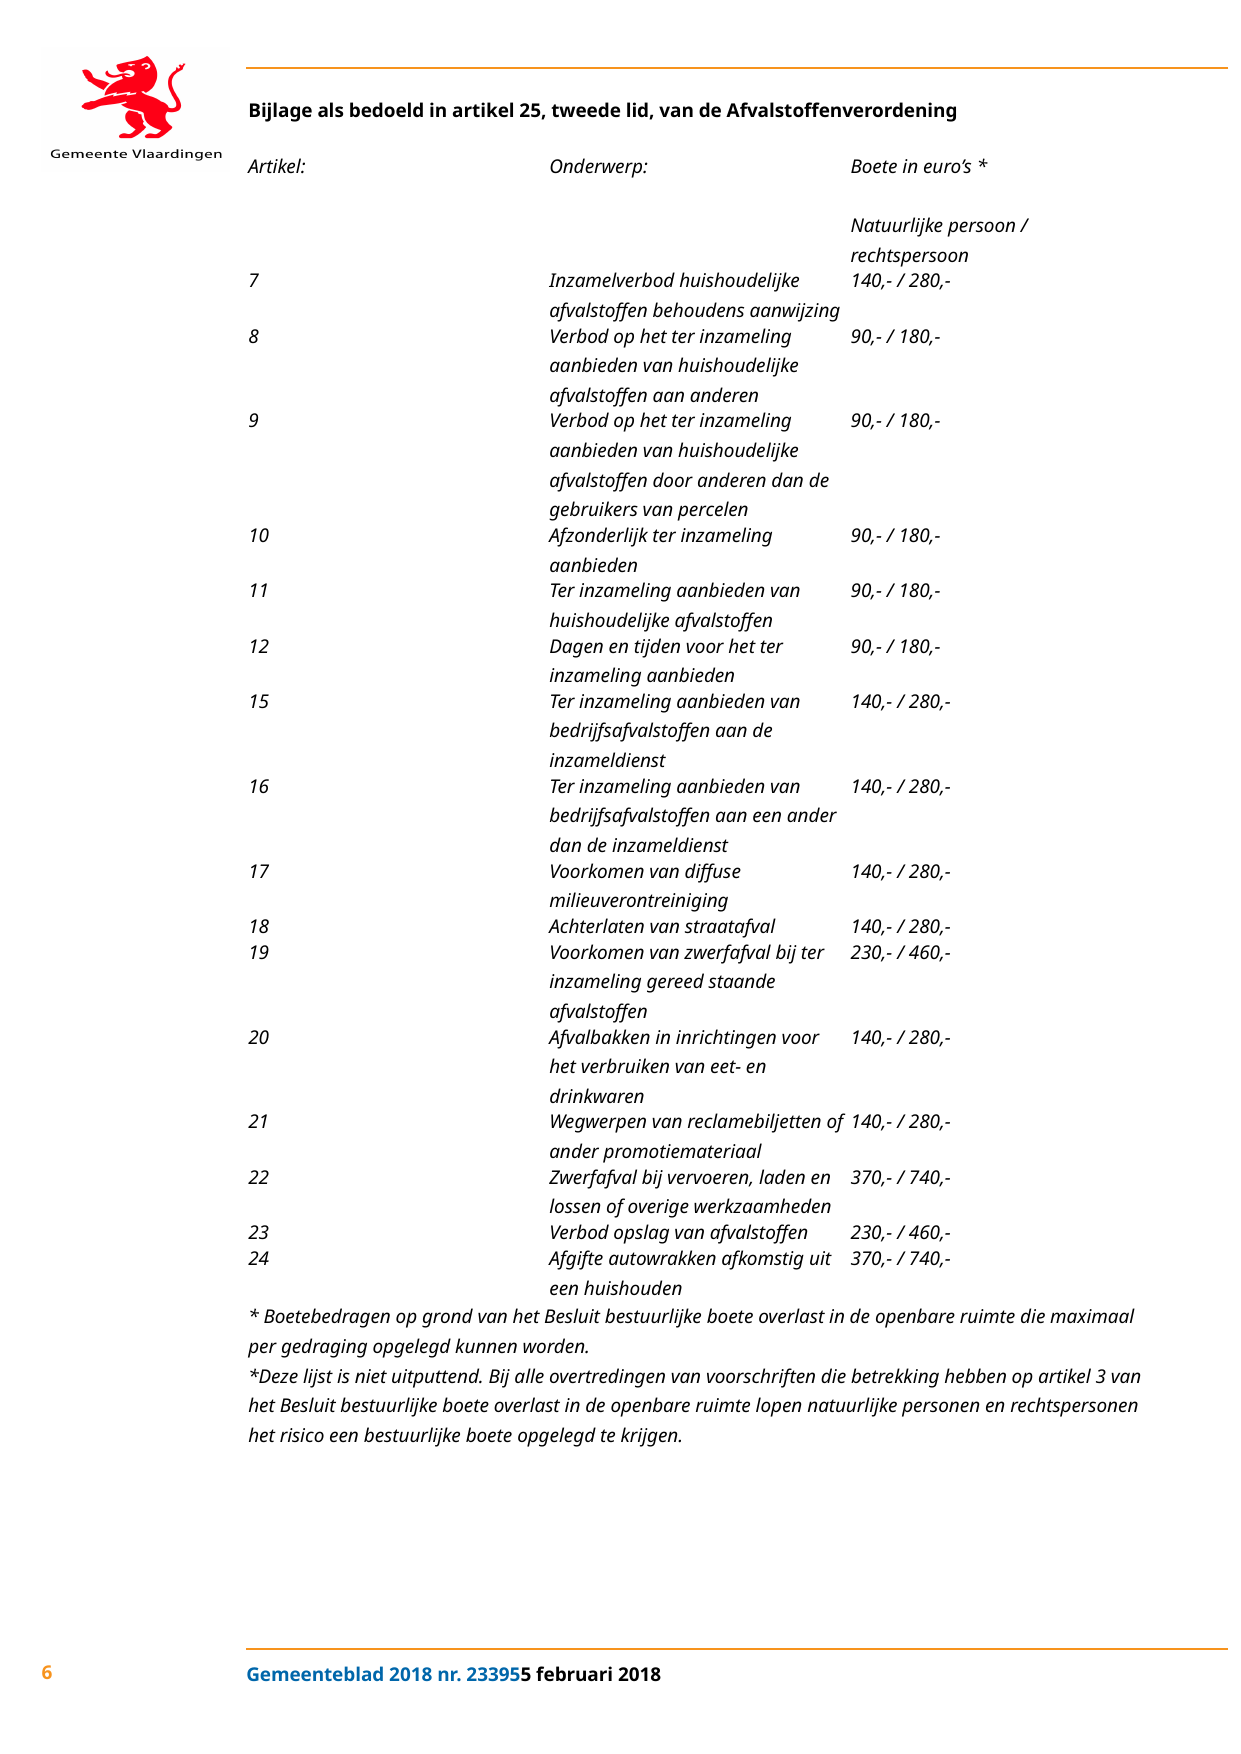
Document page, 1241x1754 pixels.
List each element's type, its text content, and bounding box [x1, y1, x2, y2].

table_cell 90,- / 180,- [850, 522, 1152, 577]
table_cell 140,- / 280,- [850, 268, 1152, 323]
table_cell 90,- / 180,- [850, 633, 1152, 688]
table_cell Verbod op het ter inzameling aanbieden van huishoudelijke afvalstoffen aan anderen [549, 323, 850, 408]
table_cell Afgifte autowrakken afkomstig uit een huishouden [549, 1245, 850, 1300]
text Bijlage als bedoeld in artikel 25, tweede lid, van de Afvalstoffenverordening [248, 95, 1152, 123]
table_cell 16 [248, 773, 549, 858]
table_cell 370,- / 740,- [850, 1245, 1152, 1300]
table_cell 15 [248, 688, 549, 773]
table_cell 140,- / 280,- [850, 1109, 1152, 1164]
table_cell 21 [248, 1109, 549, 1164]
table_cell Wegwerpen van reclamebiljetten of ander promotiemateriaal [549, 1109, 850, 1164]
table_cell 370,- / 740,- [850, 1164, 1152, 1219]
table_cell 7 [248, 268, 549, 323]
picture [41, 47, 231, 172]
table_cell 18 [248, 913, 549, 939]
table_cell Ter inzameling aanbieden van huishoudelijke afvalstoffen [549, 578, 850, 633]
table_cell 230,- / 460,- [850, 939, 1152, 1024]
table_cell Dagen en tijden voor het ter inzameling aanbieden [549, 633, 850, 688]
table_cell 22 [248, 1164, 549, 1219]
table_cell Achterlaten van straatafval [549, 913, 850, 939]
table_header Boete in euro’s * Natuurlijke persoon / rechtspersoon [850, 153, 1152, 267]
table_cell 17 [248, 858, 549, 913]
table_cell 140,- / 280,- [850, 773, 1152, 858]
table_cell 23 [248, 1219, 549, 1245]
table_cell 140,- / 280,- [850, 858, 1152, 913]
table_cell 11 [248, 578, 549, 633]
table_cell Voorkomen van diffuse milieuverontreiniging [549, 858, 850, 913]
table_cell 10 [248, 522, 549, 577]
table_cell Inzamelverbod huishoudelijke afvalstoffen behoudens aanwijzing [549, 268, 850, 323]
table_cell 90,- / 180,- [850, 323, 1152, 408]
table_cell Afzonderlijk ter inzameling aanbieden [549, 522, 850, 577]
table_cell Ter inzameling aanbieden van bedrijfsafvalstoffen aan de inzameldienst [549, 688, 850, 773]
text * Boetebedragen op grond van het Besluit bestuurlijke boete overlast in de openbare ruimte die maximaal per gedraging opgelegd kunnen worden. [248, 1304, 1152, 1359]
table_cell Voorkomen van zwerfafval bij ter inzameling gereed staande afvalstoffen [549, 939, 850, 1024]
table_cell 90,- / 180,- [850, 408, 1152, 522]
table_cell 140,- / 280,- [850, 1024, 1152, 1109]
table_cell 9 [248, 408, 549, 522]
table_cell Ter inzameling aanbieden van bedrijfsafvalstoffen aan een ander dan de inzameldienst [549, 773, 850, 858]
table_cell 20 [248, 1024, 549, 1109]
table_cell Verbod op het ter inzameling aanbieden van huishoudelijke afvalstoffen door anderen dan de gebruikers van percelen [549, 408, 850, 522]
table_header Onderwerp: [549, 153, 850, 267]
table_cell 90,- / 180,- [850, 578, 1152, 633]
table_cell Afvalbakken in inrichtingen voor het verbruiken van eet- en drinkwaren [549, 1024, 850, 1109]
table_cell 8 [248, 323, 549, 408]
table_cell 12 [248, 633, 549, 688]
table_cell 24 [248, 1245, 549, 1300]
text *Deze lijst is niet uitputtend. Bij alle overtredingen van voorschriften die betrekking hebben op artikel 3 van het Besluit bestuurlijke boete overlast in de openbare ruimte lopen natuurlijke personen en rechtspersonen het risico een bestuurlijke boete opgelegd te krijgen. [248, 1363, 1152, 1448]
table_cell 230,- / 460,- [850, 1219, 1152, 1245]
table_header Artikel: [248, 153, 549, 267]
table_cell 140,- / 280,- [850, 688, 1152, 773]
table_cell Verbod opslag van afvalstoffen [549, 1219, 850, 1245]
table_cell 19 [248, 939, 549, 1024]
table_cell Zwerfafval bij vervoeren, laden en lossen of overige werkzaamheden [549, 1164, 850, 1219]
table_cell 140,- / 280,- [850, 913, 1152, 939]
